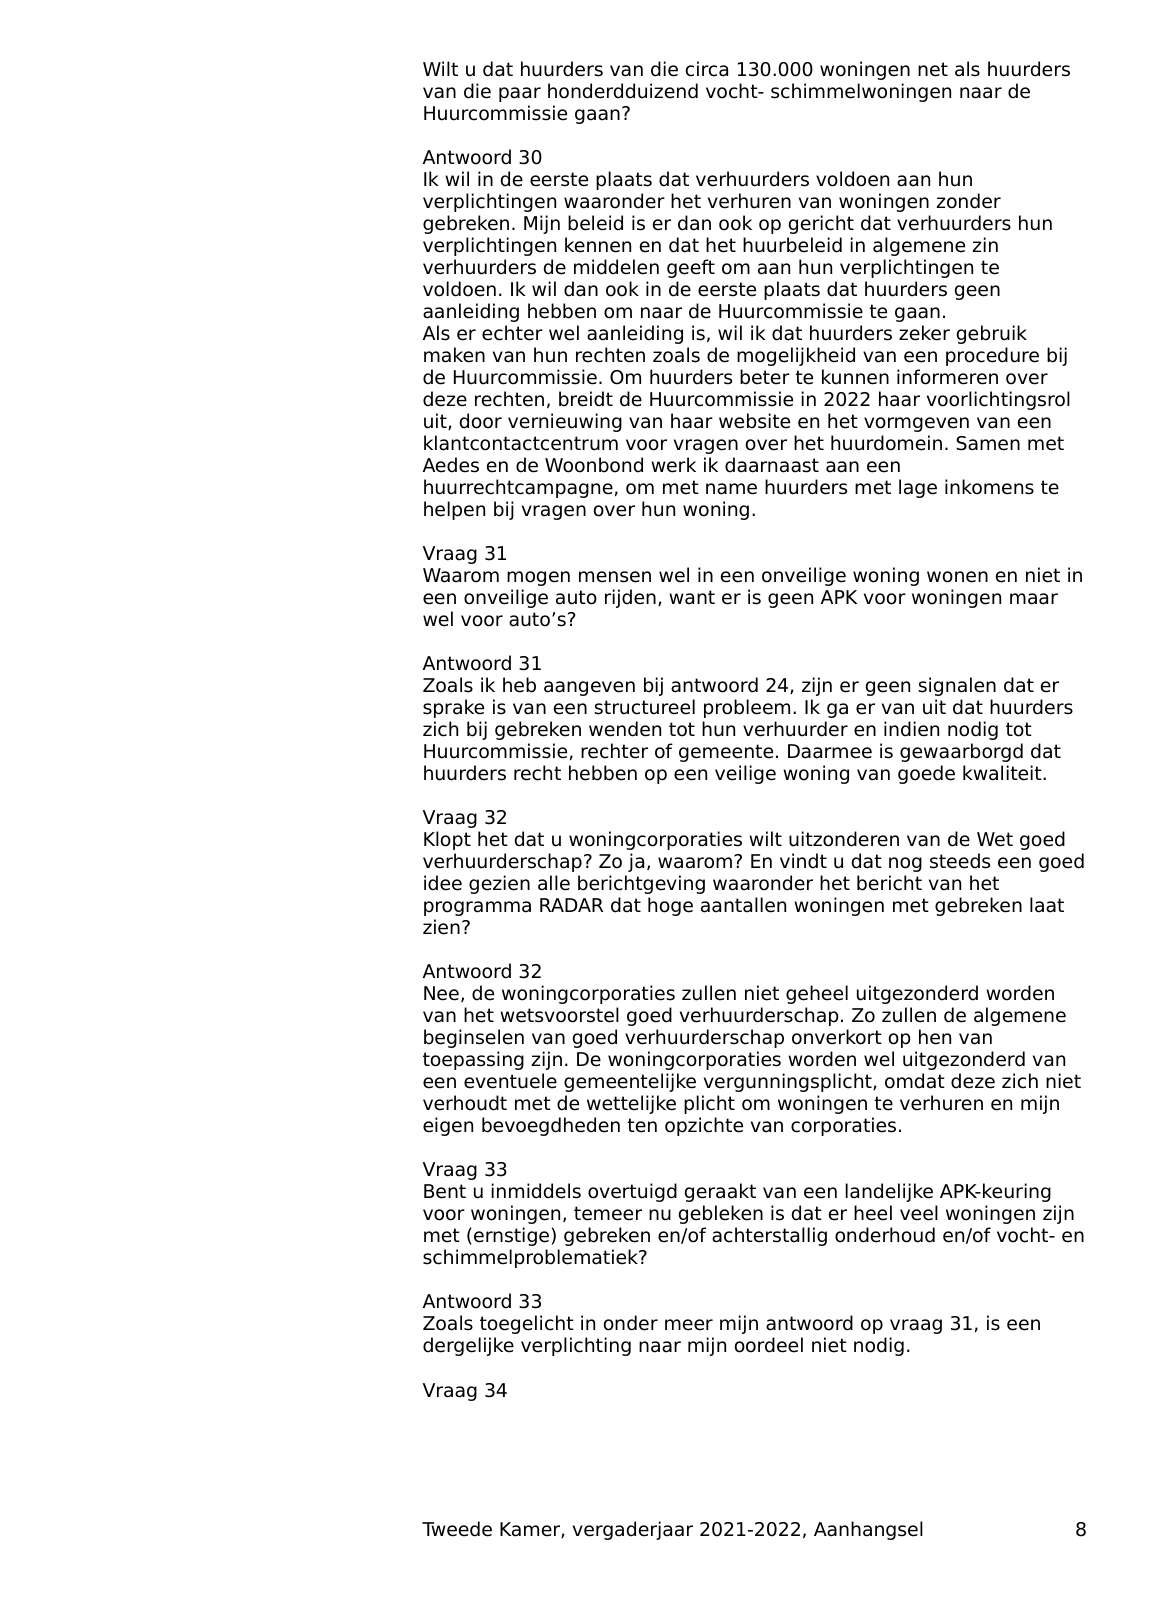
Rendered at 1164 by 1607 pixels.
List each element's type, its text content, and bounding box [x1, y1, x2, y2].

text Vraag 32 [422, 807, 1087, 829]
text Antwoord 31 [422, 653, 1087, 675]
text Antwoord 32 [422, 961, 1087, 983]
text Antwoord 30 [422, 147, 1087, 169]
text Zoals ik heb aangeven bij antwoord 24, zijn er geen signalen dat er sprake is van een structureel probleem. Ik ga er van uit dat huurders zich bij gebreken wenden tot hun verhuurder en indien nodig tot Huurcommissie, rechter of gemeente. Daarmee is gewaarborgd dat huurders recht hebben op een veilige woning van goede kwaliteit. [422, 675, 1087, 785]
text Waarom mogen mensen wel in een onveilige woning wonen en niet in een onveilige auto rijden, want er is geen APK voor woningen maar wel voor auto’s? [422, 565, 1087, 631]
text Vraag 34 [422, 1379, 1087, 1401]
text Vraag 31 [422, 543, 1087, 565]
text Zoals toegelicht in onder meer mijn antwoord op vraag 31, is een dergelijke verplichting naar mijn oordeel niet nodig. [422, 1313, 1087, 1357]
text Vraag 33 [422, 1159, 1087, 1181]
text Wilt u dat huurders van die circa 130.000 woningen net als huurders van die paar honderdduizend vocht- schimmelwoningen naar de Huurcommissie gaan? [422, 59, 1087, 125]
text Klopt het dat u woningcorporaties wilt uitzonderen van de Wet goed verhuurderschap? Zo ja, waarom? En vindt u dat nog steeds een goed idee gezien alle berichtgeving waaronder het bericht van het programma RADAR dat hoge aantallen woningen met gebreken laat zien? [422, 829, 1087, 939]
text Als er echter wel aanleiding is, wil ik dat huurders zeker gebruik maken van hun rechten zoals de mogelijkheid van een procedure bij de Huurcommissie. Om huurders beter te kunnen informeren over deze rechten, breidt de Huurcommissie in 2022 haar voorlichtingsrol uit, door vernieuwing van haar website en het vormgeven van een klantcontactcentrum voor vragen over het huurdomein. Samen met Aedes en de Woonbond werk ik daarnaast aan een huurrechtcampagne, om met name huurders met lage inkomens te helpen bij vragen over hun woning. [422, 323, 1087, 521]
text Nee, de woningcorporaties zullen niet geheel uitgezonderd worden van het wetsvoorstel goed verhuurderschap. Zo zullen de algemene beginselen van goed verhuurderschap onverkort op hen van toepassing zijn. De woningcorporaties worden wel uitgezonderd van een eventuele gemeentelijke vergunningsplicht, omdat deze zich niet verhoudt met de wettelijke plicht om woningen te verhuren en mijn eigen bevoegdheden ten opzichte van corporaties. [422, 983, 1087, 1137]
text Bent u inmiddels overtuigd geraakt van een landelijke APK-keuring voor woningen, temeer nu gebleken is dat er heel veel woningen zijn met (ernstige) gebreken en/of achterstallig onderhoud en/of vocht- en schimmelproblematiek? [422, 1181, 1087, 1269]
text Antwoord 33 [422, 1291, 1087, 1313]
text Ik wil in de eerste plaats dat verhuurders voldoen aan hun verplichtingen waaronder het verhuren van woningen zonder gebreken. Mijn beleid is er dan ook op gericht dat verhuurders hun verplichtingen kennen en dat het huurbeleid in algemene zin verhuurders de middelen geeft om aan hun verplichtingen te voldoen. Ik wil dan ook in de eerste plaats dat huurders geen aanleiding hebben om naar de Huurcommissie te gaan. [422, 169, 1087, 323]
